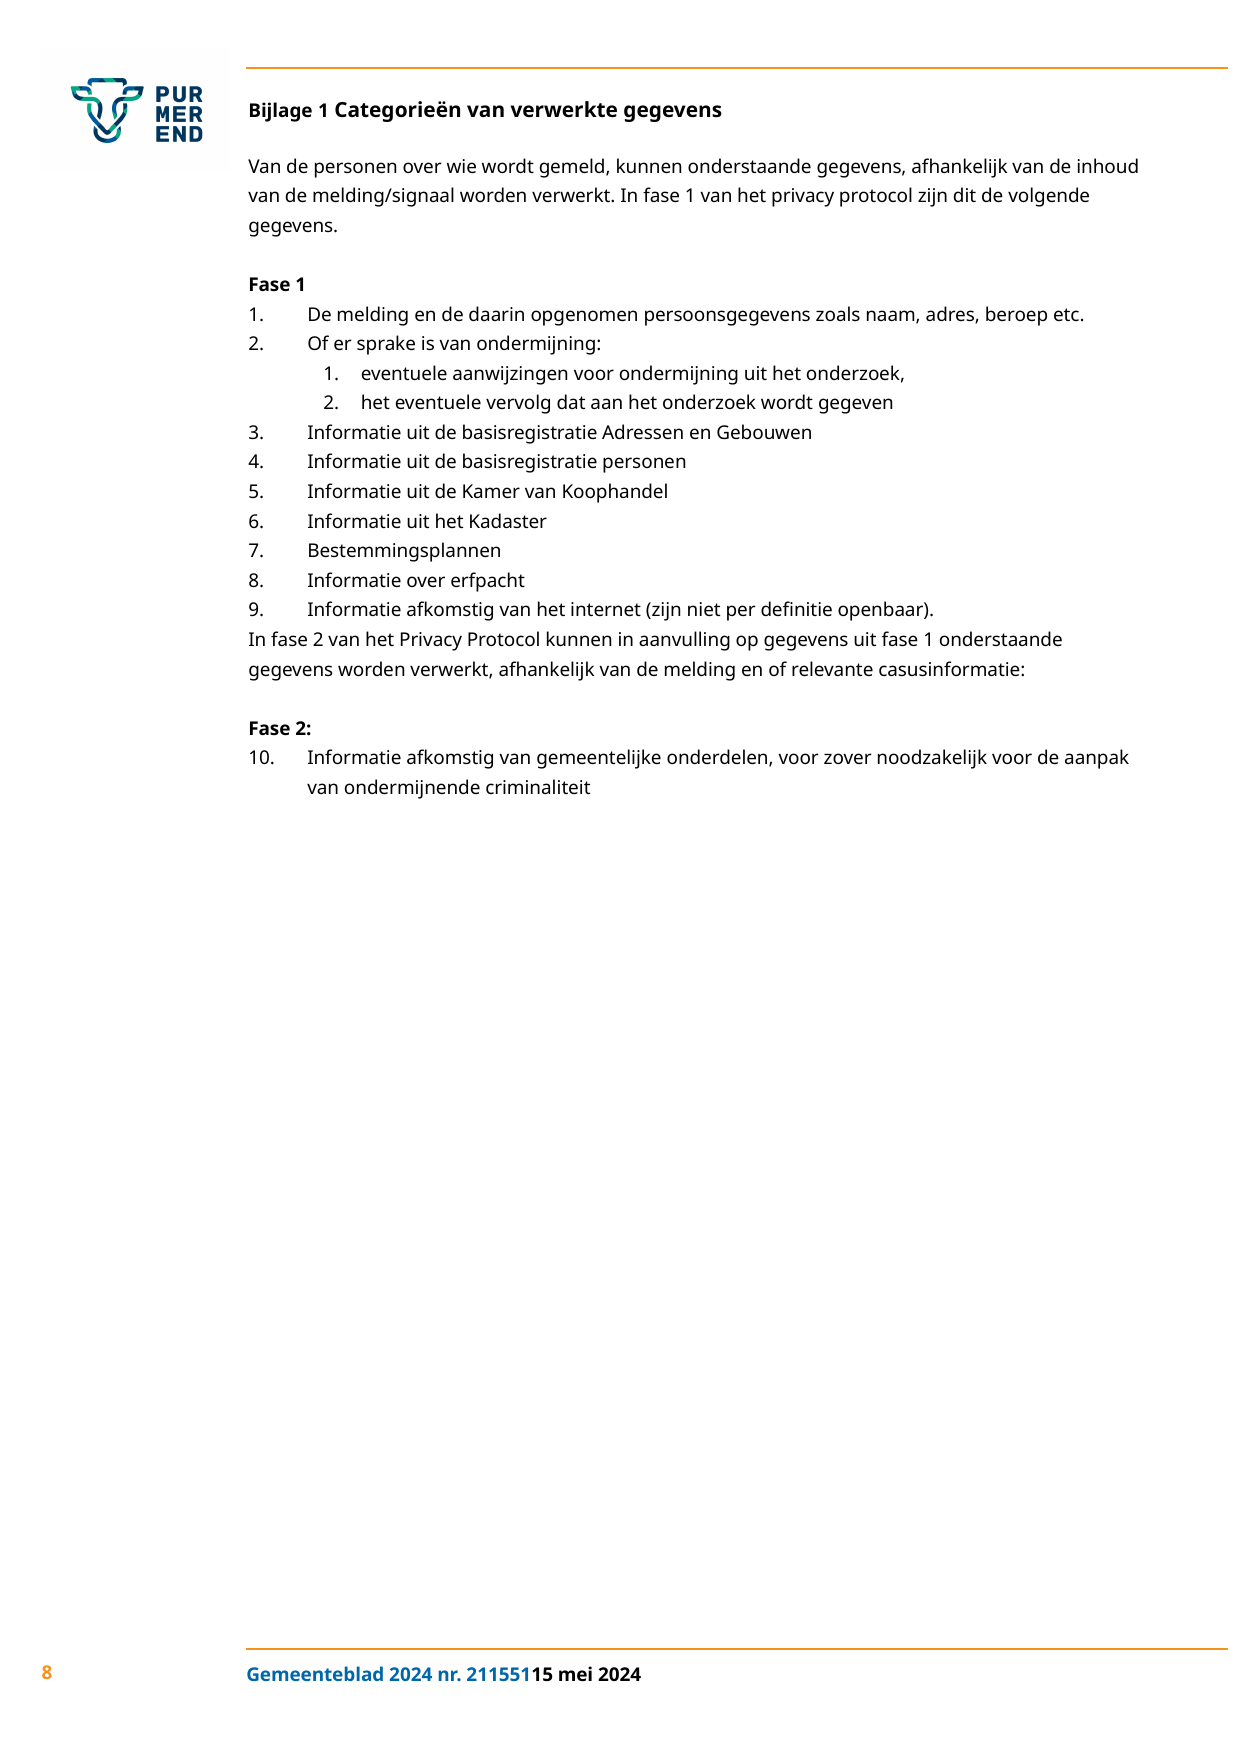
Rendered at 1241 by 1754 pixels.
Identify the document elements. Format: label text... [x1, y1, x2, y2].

list Of er sprake is van ondermijning: [248, 330, 1152, 356]
list Informatie uit de Kamer van Koophandel [248, 478, 1152, 504]
list Informatie afkomstig van het internet (zijn niet per definitie openbaar). [248, 597, 1152, 622]
text Van de personen over wie wordt gemeld, kunnen onderstaande gegevens, afhankelijk van de inhoud van de melding/signaal worden verwerkt. In fase 1 van het privacy protocol zijn dit de volgende gegevens. [248, 153, 1152, 238]
list De melding en de daarin opgenomen persoonsgegevens zoals naam, adres, beroep etc. [248, 301, 1152, 327]
picture [41, 47, 231, 172]
list Informatie uit de basisregistratie personen [248, 449, 1152, 474]
list eventuele aanwijzingen voor ondermijning uit het onderzoek, [323, 360, 1152, 386]
list het eventuele vervolg dat aan het onderzoek wordt gegeven [323, 389, 1152, 415]
list Bestemmingsplannen [248, 537, 1152, 563]
text Fase 1 [248, 271, 1152, 297]
text Bijlage 1 Categorieën van verwerkte gegevens [248, 95, 1152, 123]
list Informatie uit de basisregistratie Adressen en Gebouwen [248, 419, 1152, 445]
list Informatie over erfpacht [248, 567, 1152, 593]
list Informatie uit het Kadaster [248, 508, 1152, 534]
text Fase 2: [248, 715, 1152, 741]
list Informatie afkomstig van gemeentelijke onderdelen, voor zover noodzakelijk voor de aanpak van ondermijnende criminaliteit [248, 744, 1152, 800]
text In fase 2 van het Privacy Protocol kunnen in aanvulling op gegevens uit fase 1 onderstaande gegevens worden verwerkt, afhankelijk van de melding en of relevante casusinformatie: [248, 626, 1152, 682]
